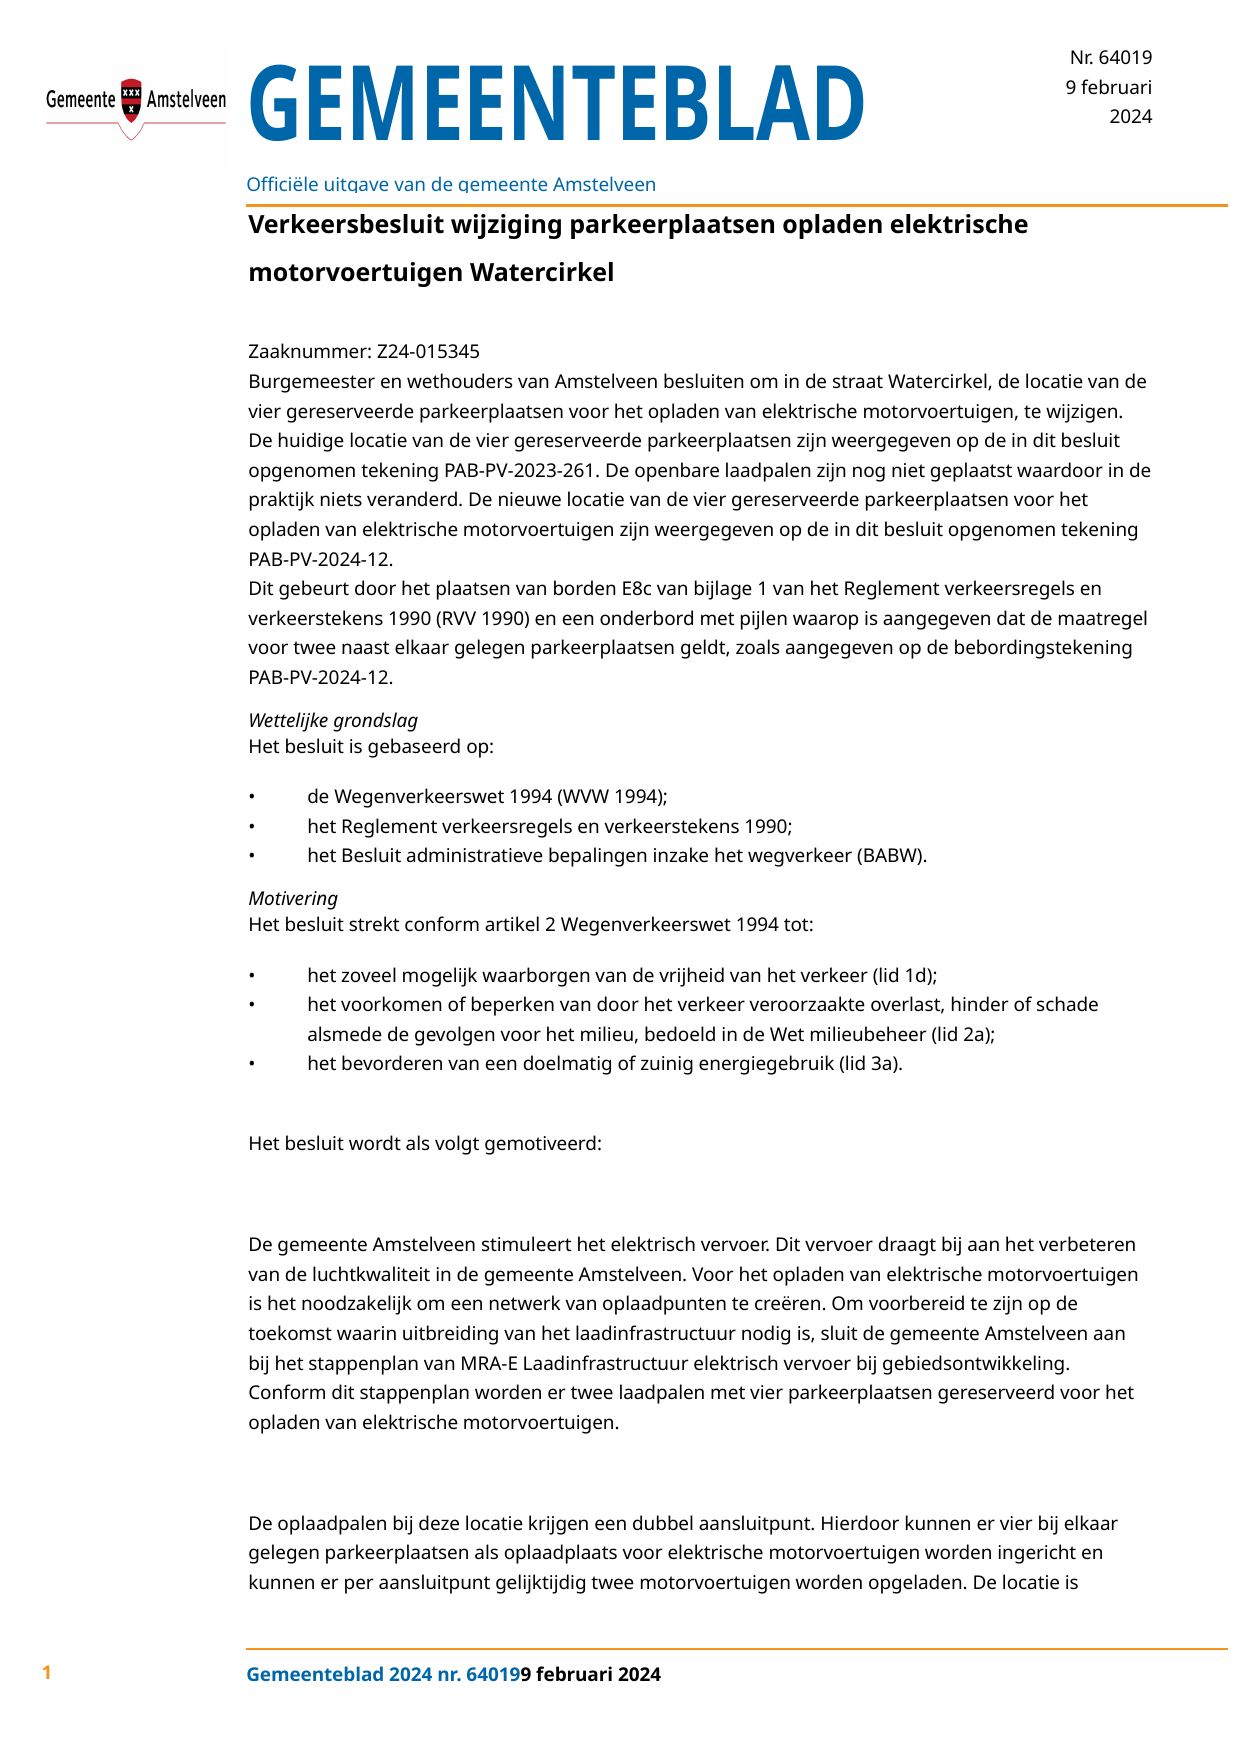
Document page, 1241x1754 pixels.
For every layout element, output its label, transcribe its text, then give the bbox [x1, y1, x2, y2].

list het Besluit administratieve bepalingen inzake het wegverkeer (BABW). [248, 842, 1152, 868]
text Dit gebeurt door het plaatsen van borden E8c van bijlage 1 van het Reglement verkeersregels en verkeerstekens 1990 (RVV 1990) en een onderbord met pijlen waarop is aangegeven dat de maatregel voor twee naast elkaar gelegen parkeerplaatsen geldt, zoals aangegeven op de bebordingstekening PAB-PV-2024-12. [248, 575, 1152, 690]
text Burgemeester en wethouders van Amstelveen besluiten om in de straat Watercirkel, de locatie van de vier gereserveerde parkeerplaatsen voor het opladen van elektrische motorvoertuigen, te wijzigen. De huidige locatie van de vier gereserveerde parkeerplaatsen zijn weergegeven op de in dit besluit opgenomen tekening PAB-PV-2023-261. De openbare laadpalen zijn nog niet geplaatst waardoor in de praktijk niets veranderd. De nieuwe locatie van de vier gereserveerde parkeerplaatsen voor het opladen van elektrische motorvoertuigen zijn weergegeven op de in dit besluit opgenomen tekening PAB-PV-2024-12. [248, 368, 1152, 571]
text Het besluit strekt conform artikel 2 Wegenverkeerswet 1994 tot: [248, 911, 1152, 937]
list het bevorderen van een doelmatig of zuinig energiegebruik (lid 3a). [248, 1051, 1152, 1076]
list het voorkomen of beperken van door het verkeer veroorzaakte overlast, hinder of schade alsmede de gevolgen voor het milieu, bedoeld in de Wet milieubeheer (lid 2a); [248, 991, 1152, 1047]
picture [41, 47, 231, 172]
text Wettelijke grondslag [248, 707, 1152, 733]
list de Wegenverkeerswet 1994 (WVW 1994); [248, 783, 1152, 809]
text De gemeente Amstelveen stimuleert het elektrisch vervoer. Dit vervoer draagt bij aan het verbeteren van de luchtkwaliteit in de gemeente Amstelveen. Voor het opladen van elektrische motorvoertuigen is het noodzakelijk om een netwerk van oplaadpunten te creëren. Om voorbereid te zijn op de toekomst waarin uitbreiding van het laadinfrastructuur nodig is, sluit de gemeente Amstelveen aan bij het stappenplan van MRA-E Laadinfrastructuur elektrisch vervoer bij gebiedsontwikkeling. Conform dit stappenplan worden er twee laadpalen met vier parkeerplaatsen gereserveerd voor het opladen van elektrische motorvoertuigen. [248, 1231, 1152, 1434]
list het zoveel mogelijk waarborgen van de vrijheid van het verkeer (lid 1d); [248, 962, 1152, 987]
list het Reglement verkeersregels en verkeerstekens 1990; [248, 813, 1152, 839]
text Motivering [248, 886, 1152, 911]
text Verkeersbesluit wijziging parkeerplaatsen opladen elektrische motorvoertuigen Watercirkel [248, 207, 1152, 288]
text Het besluit wordt als volgt gemotiveerd: [248, 1131, 1152, 1156]
text Zaaknummer: Z24-015345 [248, 339, 1152, 364]
text De oplaadpalen bij deze locatie krijgen een dubbel aansluitpunt. Hierdoor kunnen er vier bij elkaar gelegen parkeerplaatsen als oplaadplaats voor elektrische motorvoertuigen worden ingericht en kunnen er per aansluitpunt gelijktijdig twee motorvoertuigen worden opgeladen. De locatie is [248, 1510, 1152, 1594]
text Het besluit is gebaseerd op: [248, 733, 1152, 759]
